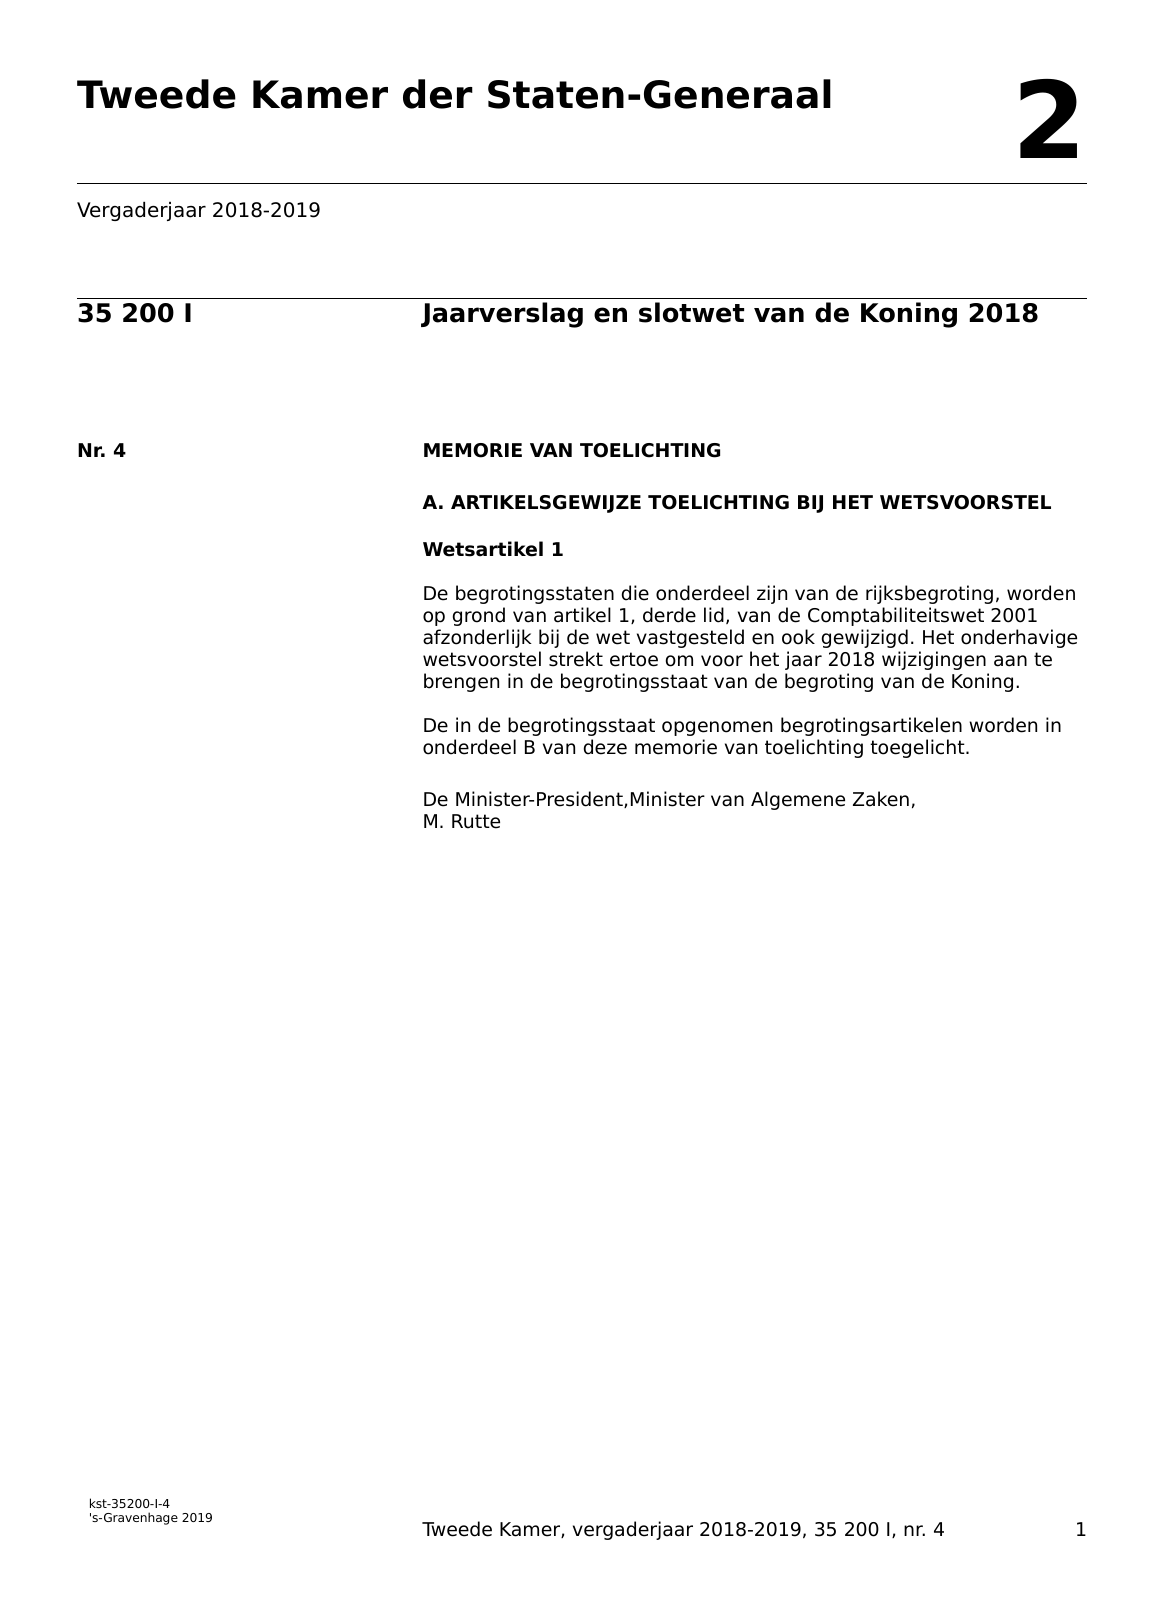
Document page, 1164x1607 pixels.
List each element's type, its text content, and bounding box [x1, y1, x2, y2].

text De begrotingsstaten die onderdeel zijn van de rijksbegroting, worden op grond van artikel 1, derde lid, van de Comptabiliteitswet 2001 afzonderlijk bij de wet vastgesteld en ook gewijzigd. Het onderhavige wetsvoorstel strekt ertoe om voor het jaar 2018 wijzigingen aan te brengen in de begrotingsstaat van de begroting van de Koning. [422, 583, 1087, 693]
table_cell Vergaderjaar 2018-2019 [77, 184, 1087, 298]
text kst-35200-I-4 [88, 1497, 323, 1511]
text 's-Gravenhage 2019 [88, 1511, 323, 1525]
subtitle 35 200 I Jaarverslag en slotwet van de Koning 2018 [77, 299, 1087, 329]
text De in de begrotingsstaat opgenomen begrotingsartikelen worden in onderdeel B van deze memorie van toelichting toegelicht. [422, 715, 1087, 759]
subtitle Nr. 4 MEMORIE VAN TOELICHTING [77, 440, 1087, 462]
subtitle A. ARTIKELSGEWIJZE TOELICHTING BIJ HET WETSVOORSTEL [422, 492, 1087, 514]
table_header 2 [886, 59, 1087, 183]
subtitle Wetsartikel 1 [422, 539, 1087, 561]
table_header Tweede Kamer der Staten-Generaal [77, 59, 886, 183]
text De Minister-President,Minister van Algemene Zaken, M. Rutte [422, 789, 1087, 833]
